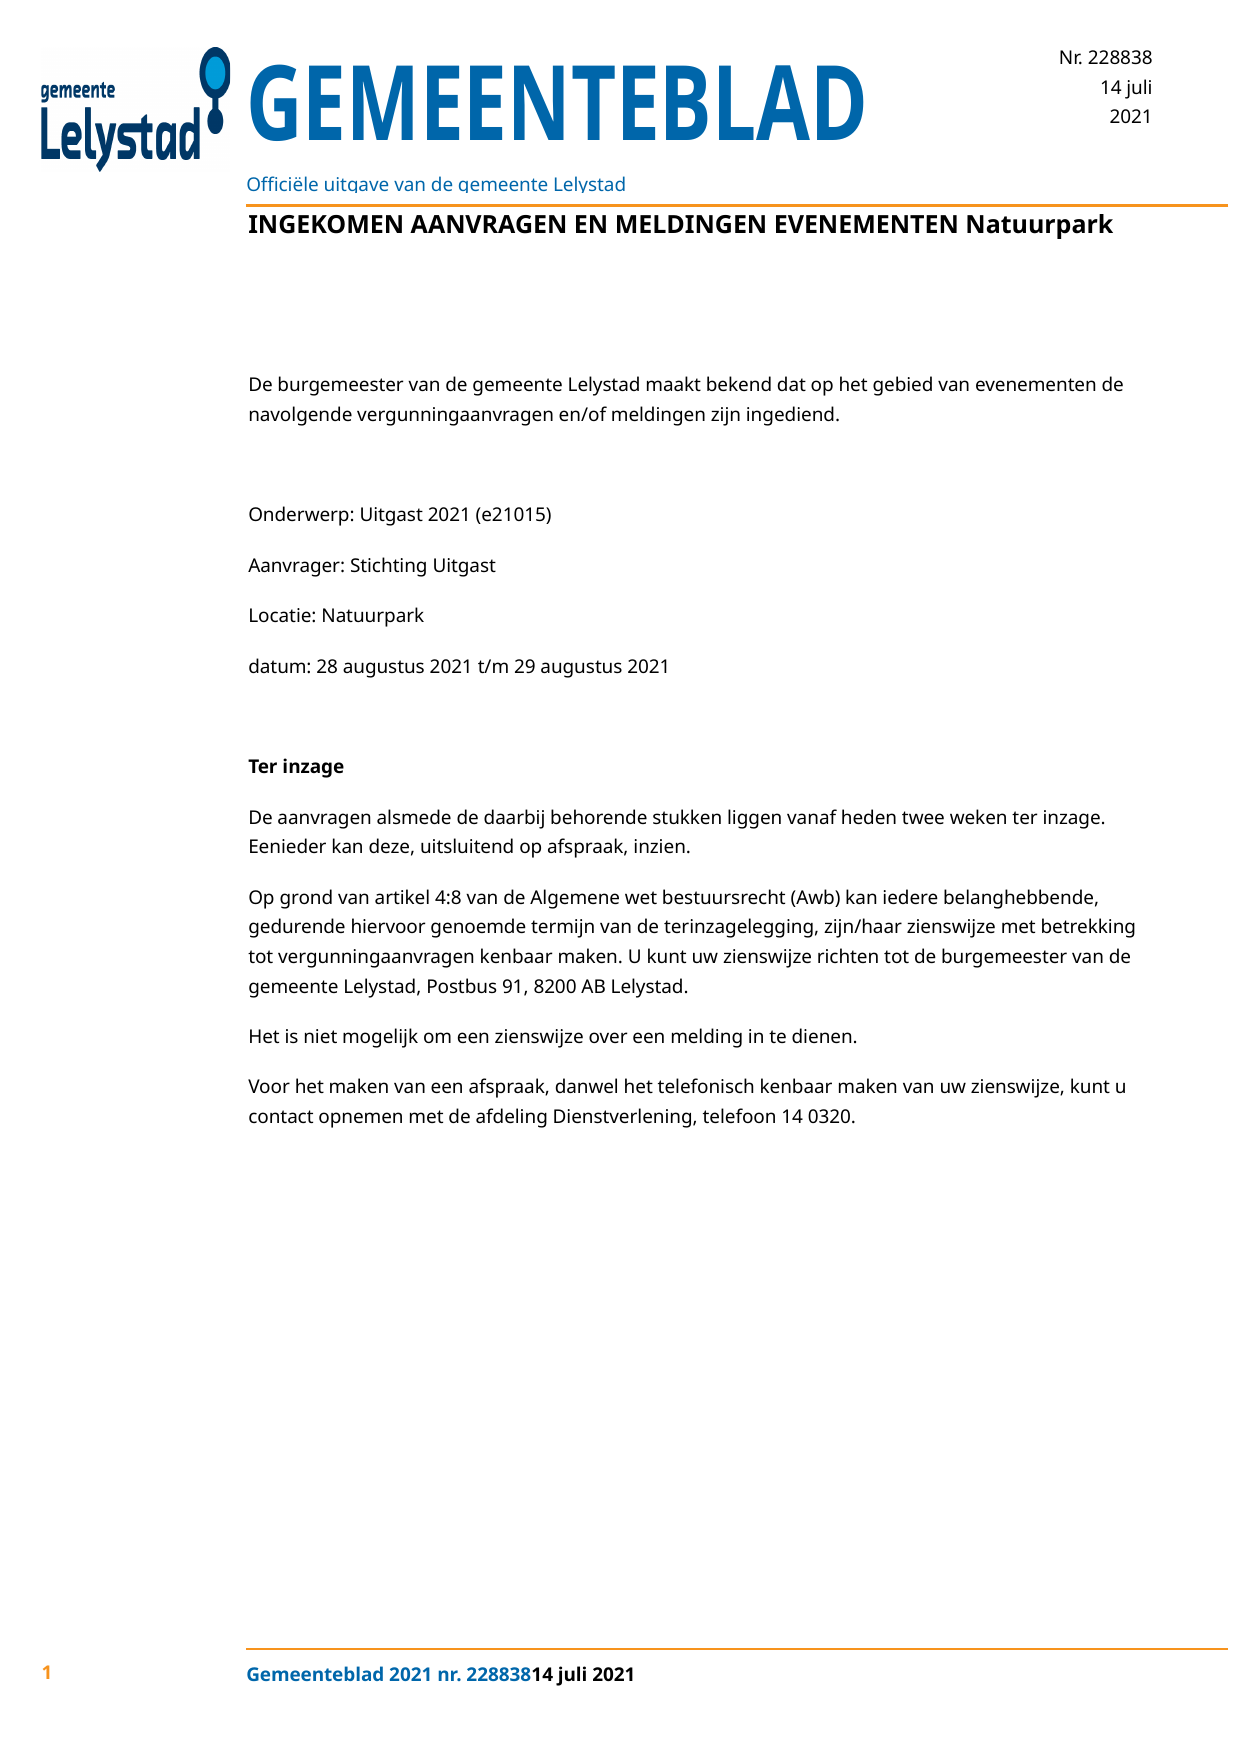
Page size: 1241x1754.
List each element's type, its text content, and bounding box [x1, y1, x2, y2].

text Op grond van artikel 4:8 van de Algemene wet bestuursrecht (Awb) kan iedere belanghebbende, gedurende hiervoor genoemde termijn van de terinzagelegging, zijn/haar zienswijze met betrekking tot vergunningaanvragen kenbaar maken. U kunt uw zienswijze richten tot de burgemeester van de gemeente Lelystad, Postbus 91, 8200 AB Lelystad. [248, 884, 1152, 998]
text De aanvragen alsmede de daarbij behorende stukken liggen vanaf heden twee weken ter inzage. Eenieder kan deze, uitsluitend op afspraak, inzien. [248, 804, 1152, 859]
text Het is niet mogelijk om een zienswijze over een melding in te dienen. [248, 1023, 1152, 1049]
text datum: 28 augustus 2021 t/m 29 augustus 2021 [248, 653, 1152, 678]
picture [41, 47, 231, 172]
text INGEKOMEN AANVRAGEN EN MELDINGEN EVENEMENTEN Natuurpark [248, 207, 1152, 241]
text Ter inzage [248, 754, 1152, 779]
text Aanvrager: Stichting Uitgast [248, 552, 1152, 578]
text Onderwerp: Uitgast 2021 (e21015) [248, 502, 1152, 527]
text Voor het maken van een afspraak, danwel het telefonisch kenbaar maken van uw zienswijze, kunt u contact opnemen met de afdeling Dienstverlening, telefoon 14 0320. [248, 1074, 1152, 1129]
text Locatie: Natuurpark [248, 602, 1152, 628]
text De burgemeester van de gemeente Lelystad maakt bekend dat op het gebied van evenementen de navolgende vergunningaanvragen en/of meldingen zijn ingediend. [248, 371, 1152, 426]
